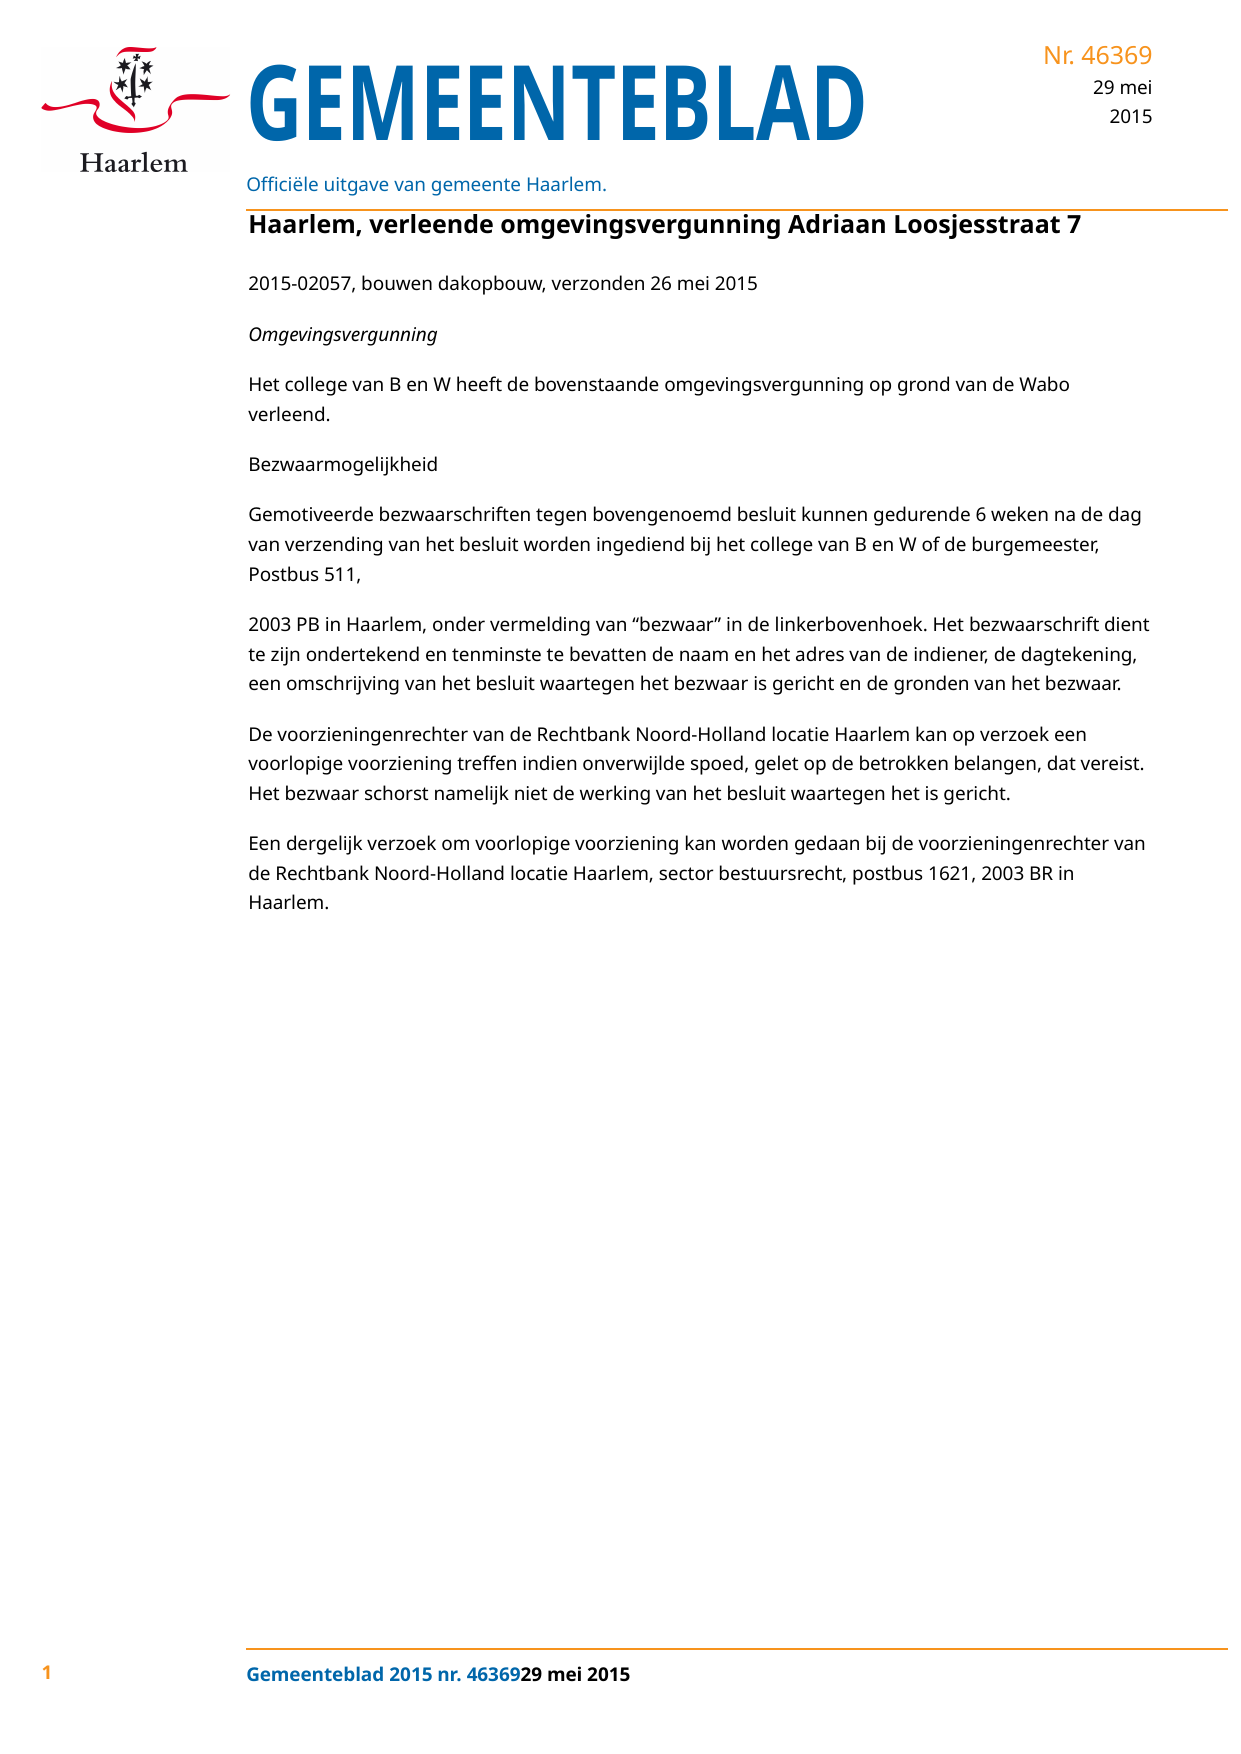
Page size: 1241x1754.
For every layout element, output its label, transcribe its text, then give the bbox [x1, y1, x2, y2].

text Het college van B en W heeft de bovenstaande omgevingsvergunning op grond van de Wabo verleend. [248, 371, 1152, 426]
text Bezwaarmogelijkheid [248, 451, 1152, 477]
text Omgevingsvergunning [248, 321, 1152, 346]
picture [41, 47, 231, 172]
text 2015-02057, bouwen dakopbouw, verzonden 26 mei 2015 [248, 270, 1152, 296]
text Gemotiveerde bezwaarschriften tegen bovengenoemd besluit kunnen gedurende 6 weken na de dag van verzending van het besluit worden ingediend bij het college van B en W of de burgemeester, Postbus 511, [248, 502, 1152, 586]
text Haarlem, verleende omgevingsvergunning Adriaan Loosjesstraat 7 [248, 211, 1152, 241]
text De voorzieningenrechter van de Rechtbank Noord-Holland locatie Haarlem kan op verzoek een voorlopige voorziening treffen indien onverwijlde spoed, gelet op de betrokken belangen, dat vereist. Het bezwaar schorst namelijk niet de werking van het besluit waartegen het is gericht. [248, 721, 1152, 806]
text 2003 PB in Haarlem, onder vermelding van “bezwaar” in de linkerbovenhoek. Het bezwaarschrift dient te zijn ondertekend en tenminste te bevatten de naam en het adres van de indiener, de dagtekening, een omschrijving van het besluit waartegen het bezwaar is gericht en de gronden van het bezwaar. [248, 611, 1152, 696]
text Een dergelijk verzoek om voorlopige voorziening kan worden gedaan bij de voorzieningenrechter van de Rechtbank Noord-Holland locatie Haarlem, sector bestuursrecht, postbus 1621, 2003 BR in Haarlem. [248, 830, 1152, 915]
